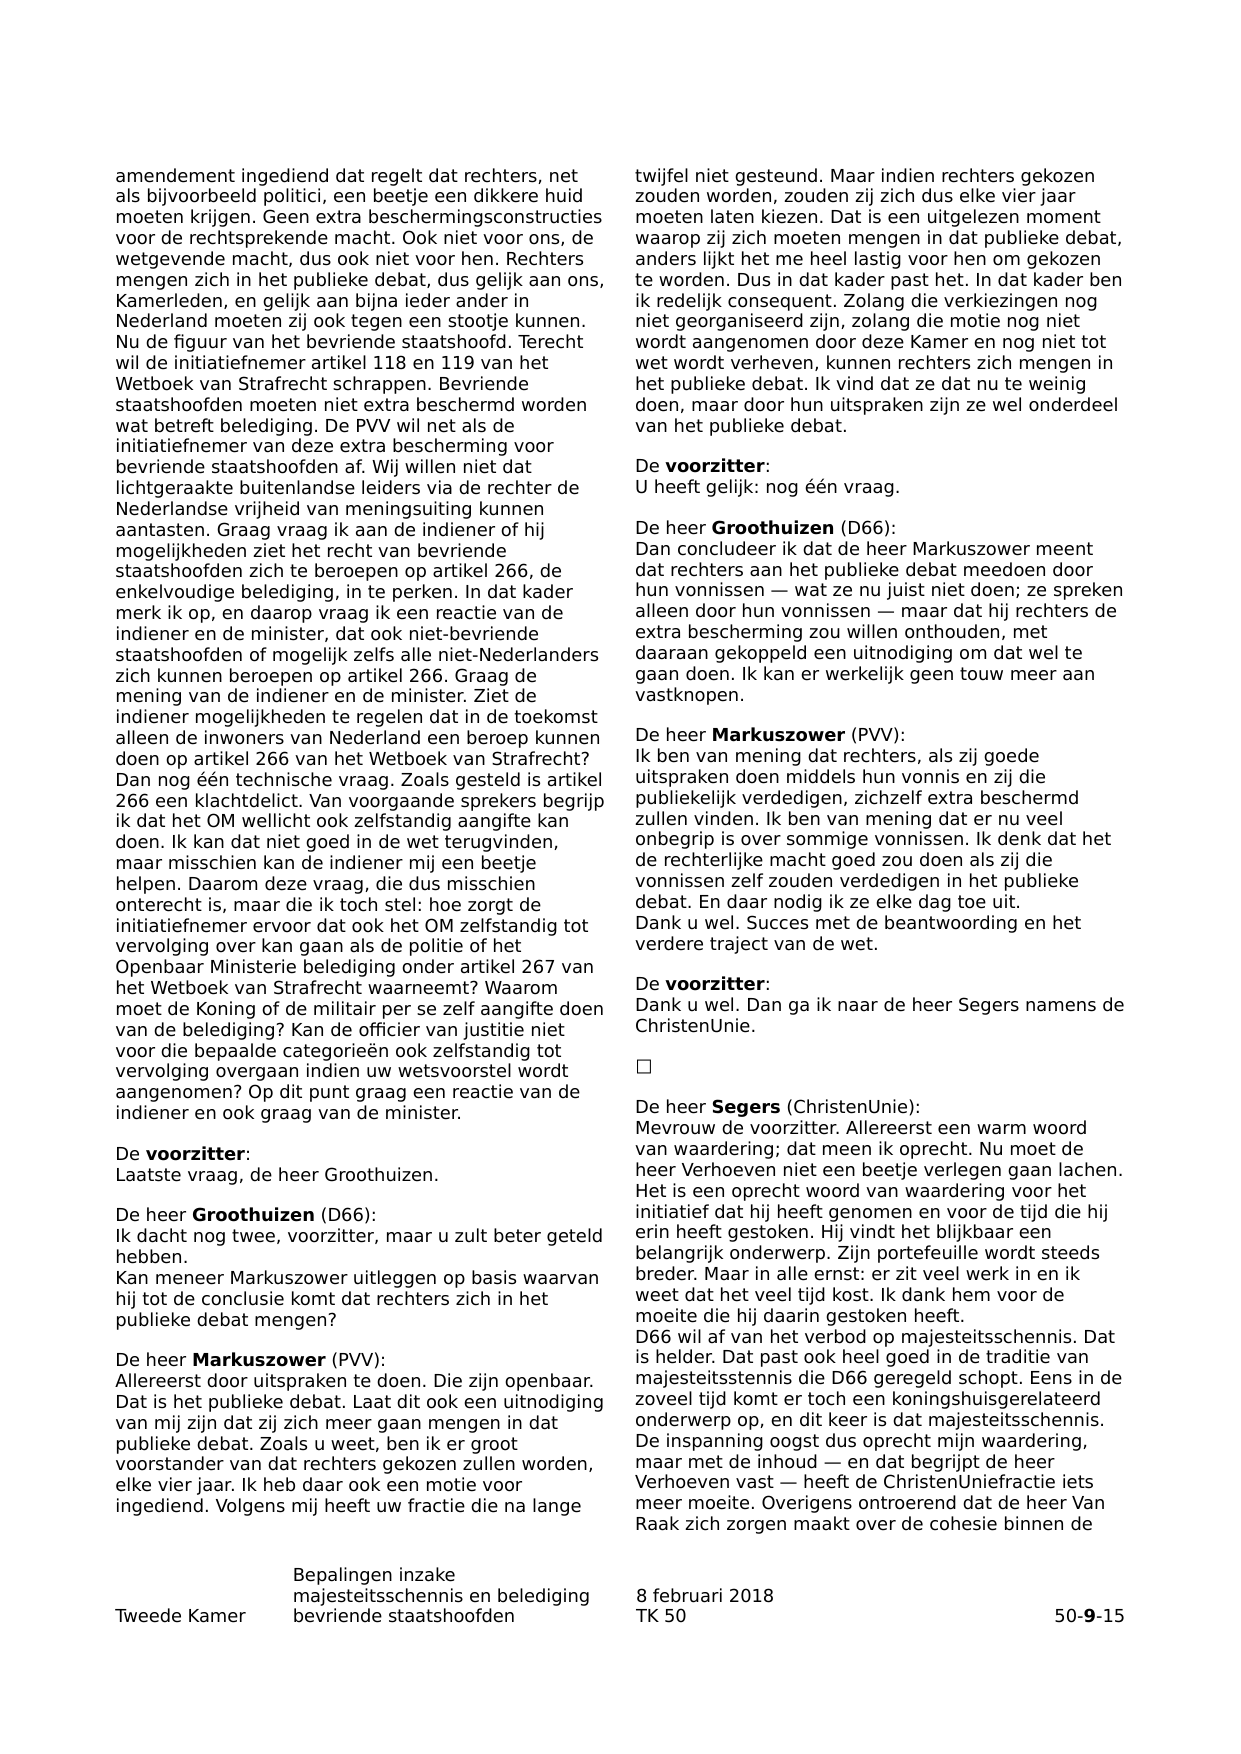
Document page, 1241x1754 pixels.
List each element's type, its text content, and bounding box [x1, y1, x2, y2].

text ⬜ [635, 1057, 1125, 1077]
text Laatste vraag, de heer Groothuizen. [115, 1164, 605, 1185]
text De heer Groothuizen (D66): [635, 518, 1125, 538]
text Allereerst door uitspraken te doen. Die zijn openbaar. Dat is het publieke debat. Laat dit ook een uitnodiging van mij zijn dat zij zich meer gaan mengen in dat publieke debat. Zoals u weet, ben ik er groot voorstander van dat rechters gekozen zullen worden, elke vier jaar. Ik heb daar ook een motie voor ingediend. Volgens mij heeft uw fractie die na lange [115, 1371, 605, 1517]
text Dank u wel. Dan ga ik naar de heer Segers namens de ChristenUnie. [635, 995, 1125, 1037]
text De heer Markuszower (PVV): [115, 1350, 605, 1371]
text Nu de figuur van het bevriende staatshoofd. Terecht wil de initiatiefnemer artikel 118 en 119 van het Wetboek van Strafrecht schrappen. Bevriende staatshoofden moeten niet extra beschermd worden wat betreft belediging. De PVV wil net als de initiatiefnemer van deze extra bescherming voor bevriende staatshoofden af. Wij willen niet dat lichtgeraakte buitenlandse leiders via de rechter de Nederlandse vrijheid van meningsuiting kunnen aantasten. Graag vraag ik aan de indiener of hij mogelijkheden ziet het recht van bevriende staatshoofden zich te beroepen op artikel 266, de enkelvoudige belediging, in te perken. In dat kader merk ik op, en daarop vraag ik een reactie van de indiener en de minister, dat ook niet-bevriende staatshoofden of mogelijk zelfs alle niet-Nederlanders zich kunnen beroepen op artikel 266. Graag de mening van de indiener en de minister. Ziet de indiener mogelijkheden te regelen dat in de toekomst alleen de inwoners van Nederland een beroep kunnen doen op artikel 266 van het Wetboek van Strafrecht? [115, 332, 605, 769]
text U heeft gelijk: nog één vraag. [635, 477, 1125, 498]
text De inspanning oogst dus oprecht mijn waardering, maar met de inhoud — en dat begrijpt de heer Verhoeven vast — heeft de ChristenUniefractie iets meer moeite. Overigens ontroerend dat de heer Van Raak zich zorgen maakt over de cohesie binnen de [635, 1431, 1125, 1535]
text amendement ingediend dat regelt dat rechters, net als bijvoorbeeld politici, een beetje een dikkere huid moeten krijgen. Geen extra beschermingsconstructies voor de rechtsprekende macht. Ook niet voor ons, de wetgevende macht, dus ook niet voor hen. Rechters mengen zich in het publieke debat, dus gelijk aan ons, Kamerleden, en gelijk aan bijna ieder ander in Nederland moeten zij ook tegen een stootje kunnen. [115, 165, 605, 332]
text Ik dacht nog twee, voorzitter, maar u zult beter geteld hebben. [115, 1226, 605, 1268]
text Dan nog één technische vraag. Zoals gesteld is artikel 266 een klachtdelict. Van voorgaande sprekers begrijp ik dat het OM wellicht ook zelfstandig aangifte kan doen. Ik kan dat niet goed in de wet terugvinden, maar misschien kan de indiener mij een beetje helpen. Daarom deze vraag, die dus misschien onterecht is, maar die ik toch stel: hoe zorgt de initiatiefnemer ervoor dat ook het OM zelfstandig tot vervolging over kan gaan als de politie of het Openbaar Ministerie belediging onder artikel 267 van het Wetboek van Strafrecht waarneemt? Waarom moet de Koning of de militair per se zelf aangifte doen van de belediging? Kan de officier van justitie niet voor die bepaalde categorieën ook zelfstandig tot vervolging overgaan indien uw wetsvoorstel wordt aangenomen? Op dit punt graag een reactie van de indiener en ook graag van de minister. [115, 769, 605, 1124]
text Kan meneer Markuszower uitleggen op basis waarvan hij tot de conclusie komt dat rechters zich in het publieke debat mengen? [115, 1268, 605, 1330]
text Dank u wel. Succes met de beantwoording en het verdere traject van de wet. [635, 912, 1125, 954]
text Dan concludeer ik dat de heer Markuszower meent dat rechters aan het publieke debat meedoen door hun vonnissen — wat ze nu juist niet doen; ze spreken alleen door hun vonnissen — maar dat hij rechters de extra bescherming zou willen onthouden, met daaraan gekoppeld een uitnodiging om dat wel te gaan doen. Ik kan er werkelijk geen touw meer aan vastknopen. [635, 538, 1125, 705]
text De voorzitter: [635, 974, 1125, 995]
text De heer Markuszower (PVV): [635, 725, 1125, 746]
text Mevrouw de voorzitter. Allereerst een warm woord van waardering; dat meen ik oprecht. Nu moet de heer Verhoeven niet een beetje verlegen gaan lachen. Het is een oprecht woord van waardering voor het initiatief dat hij heeft genomen en voor de tijd die hij erin heeft gestoken. Hij vindt het blijkbaar een belangrijk onderwerp. Zijn portefeuille wordt steeds breder. Maar in alle ernst: er zit veel werk in en ik weet dat het veel tijd kost. Ik dank hem voor de moeite die hij daarin gestoken heeft. [635, 1118, 1125, 1326]
text De heer Segers (ChristenUnie): [635, 1097, 1125, 1118]
text Ik ben van mening dat rechters, als zij goede uitspraken doen middels hun vonnis en zij die publiekelijk verdedigen, zichzelf extra beschermd zullen vinden. Ik ben van mening dat er nu veel onbegrip is over sommige vonnissen. Ik denk dat het de rechterlijke macht goed zou doen als zij die vonnissen zelf zouden verdedigen in het publieke debat. En daar nodig ik ze elke dag toe uit. [635, 746, 1125, 912]
text De heer Groothuizen (D66): [115, 1205, 605, 1226]
text D66 wil af van het verbod op majesteitsschennis. Dat is helder. Dat past ook heel goed in de traditie van majesteitsstennis die D66 geregeld schopt. Eens in de zoveel tijd komt er toch een koningshuisgerelateerd onderwerp op, en dit keer is dat majesteitsschennis. [635, 1326, 1125, 1431]
text De voorzitter: [115, 1144, 605, 1164]
text De voorzitter: [635, 456, 1125, 477]
text twijfel niet gesteund. Maar indien rechters gekozen zouden worden, zouden zij zich dus elke vier jaar moeten laten kiezen. Dat is een uitgelezen moment waarop zij zich moeten mengen in dat publieke debat, anders lijkt het me heel lastig voor hen om gekozen te worden. Dus in dat kader past het. In dat kader ben ik redelijk consequent. Zolang die verkiezingen nog niet georganiseerd zijn, zolang die motie nog niet wordt aangenomen door deze Kamer en nog niet tot wet wordt verheven, kunnen rechters zich mengen in het publieke debat. Ik vind dat ze dat nu te weinig doen, maar door hun uitspraken zijn ze wel onderdeel van het publieke debat. [635, 165, 1125, 436]
